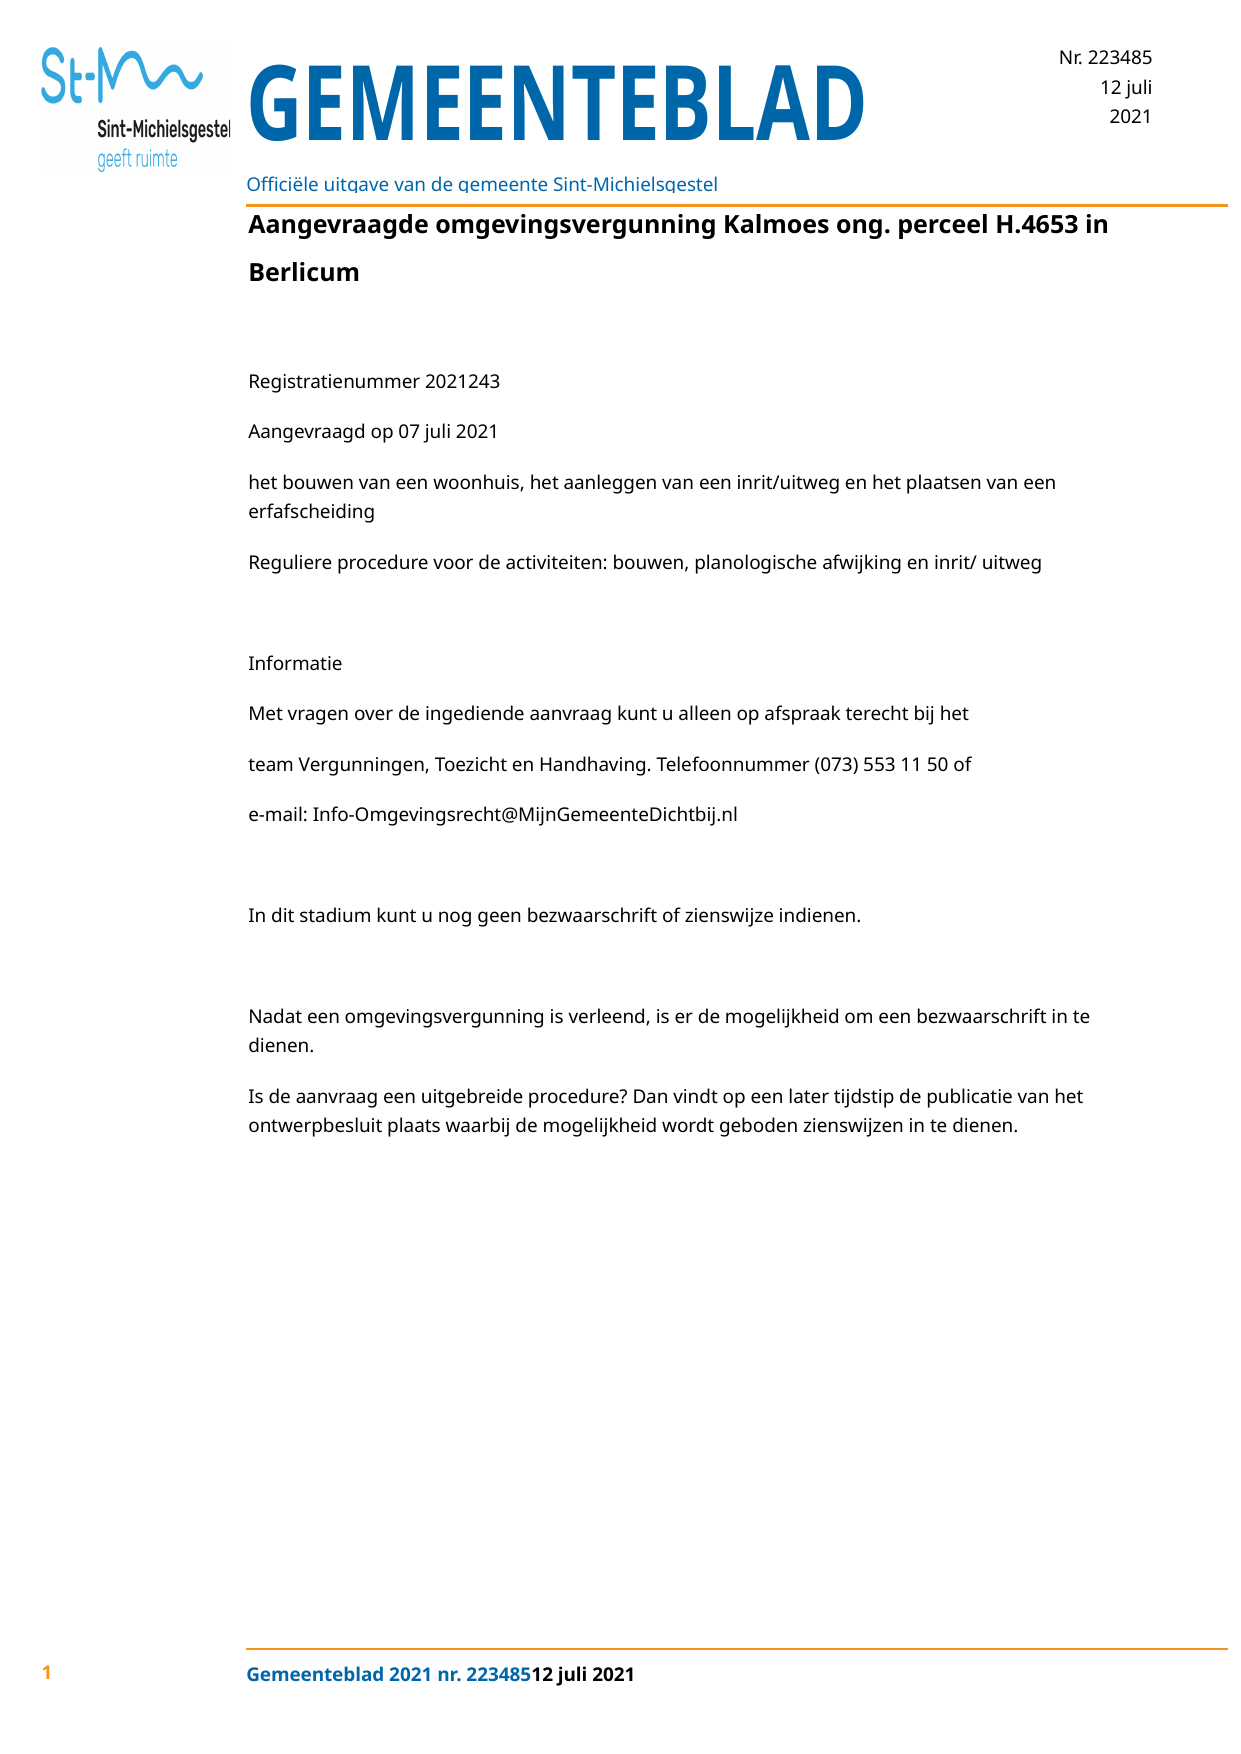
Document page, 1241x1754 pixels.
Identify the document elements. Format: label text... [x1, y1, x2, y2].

text het bouwen van een woonhuis, het aanleggen van een inrit/uitweg en het plaatsen van een erfafscheiding [248, 469, 1152, 524]
text Aangevraagd op 07 juli 2021 [248, 419, 1152, 444]
text e-mail: Info-Omgevingsrecht@MijnGemeenteDichtbij.nl [248, 801, 1152, 827]
picture [41, 47, 231, 172]
text team Vergunningen, Toezicht en Handhaving. Telefoonnummer (073) 553 11 50 of [248, 751, 1152, 777]
text Informatie [248, 650, 1152, 676]
text Is de aanvraag een uitgebreide procedure? Dan vindt op een later tijdstip de publicatie van het ontwerpbesluit plaats waarbij de mogelijkheid wordt geboden zienswijzen in te dienen. [248, 1083, 1152, 1138]
text Met vragen over de ingediende aanvraag kunt u alleen op afspraak terecht bij het [248, 700, 1152, 726]
text Registratienummer 2021243 [248, 368, 1152, 394]
text Aangevraagde omgevingsvergunning Kalmoes ong. perceel H.4653 in Berlicum [248, 207, 1152, 288]
text Nadat een omgevingsvergunning is verleend, is er de mogelijkheid om een bezwaarschrift in te dienen. [248, 1003, 1152, 1058]
text Reguliere procedure voor de activiteiten: bouwen, planologische afwijking en inrit/ uitweg [248, 549, 1152, 575]
text In dit stadium kunt u nog geen bezwaarschrift of zienswijze indienen. [248, 902, 1152, 928]
